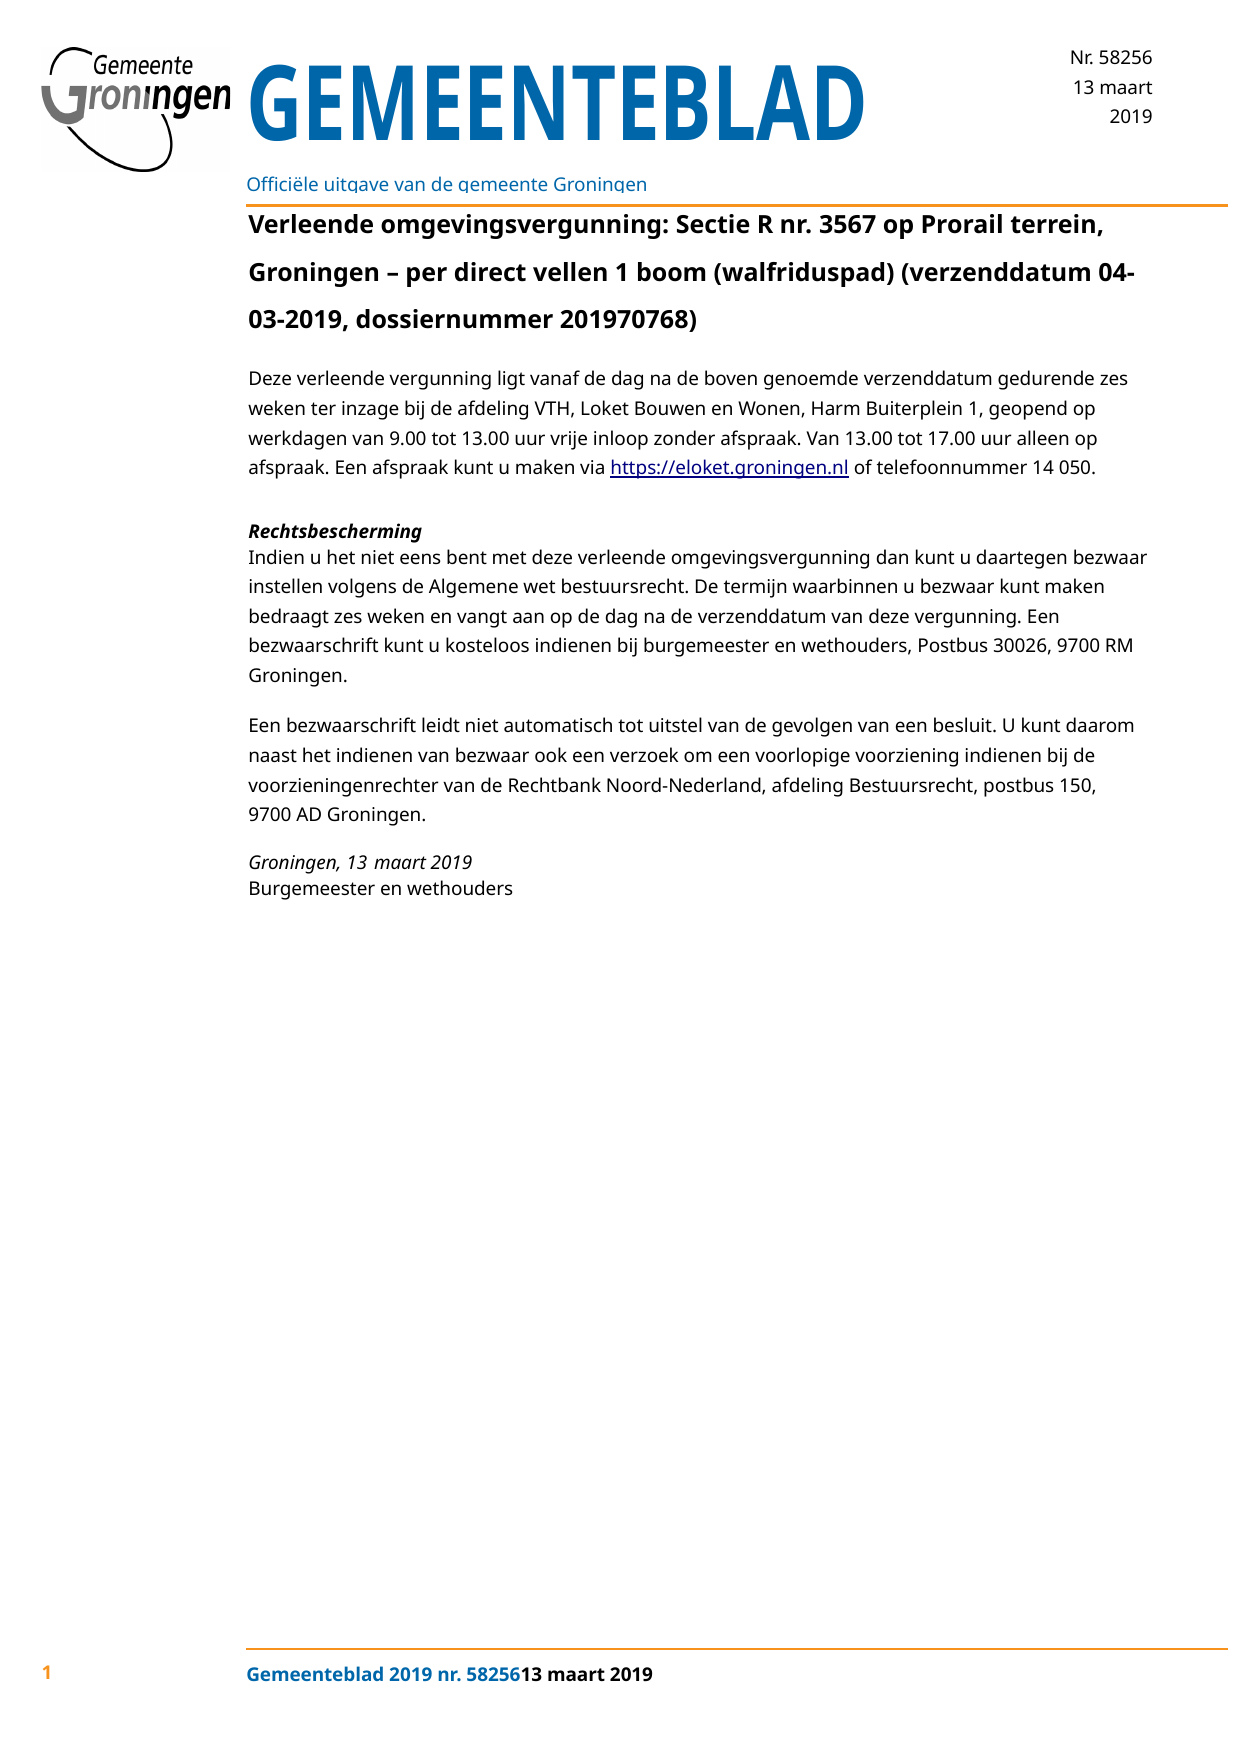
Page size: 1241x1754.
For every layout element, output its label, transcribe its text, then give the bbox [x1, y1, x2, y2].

text Burgemeester en wethouders [248, 875, 1152, 901]
text Groningen, 13 maart 2019 [248, 849, 1152, 875]
text Rechtsbescherming [248, 518, 1152, 544]
text Een bezwaarschrift leidt niet automatisch tot uitstel van de gevolgen van een besluit. U kunt daarom naast het indienen van bezwaar ook een verzoek om een voorlopige voorziening indienen bij de voorzieningenrechter van de Rechtbank Noord-Nederland, afdeling Bestuursrecht, postbus 150, 9700 AD Groningen. [248, 713, 1152, 827]
picture [41, 47, 231, 172]
text Indien u het niet eens bent met deze verleende omgevingsvergunning dan kunt u daartegen bezwaar instellen volgens de Algemene wet bestuursrecht. De termijn waarbinnen u bezwaar kunt maken bedraagt zes weken en vangt aan op de dag na de verzenddatum van deze vergunning. Een bezwaarschrift kunt u kosteloos indienen bij burgemeester en wethouders, Postbus 30026, 9700 RM Groningen. [248, 544, 1152, 688]
text Deze verleende vergunning ligt vanaf de dag na de boven genoemde verzenddatum gedurende zes weken ter inzage bij de afdeling VTH, Loket Bouwen en Wonen, Harm Buiterplein 1, geopend op werkdagen van 9.00 tot 13.00 uur vrije inloop zonder afspraak. Van 13.00 tot 17.00 uur alleen op afspraak. Een afspraak kunt u maken via https://eloket.groningen.nl of telefoonnummer 14 050. [248, 366, 1152, 480]
text Verleende omgevingsvergunning: Sectie R nr. 3567 op Prorail terrein, Groningen – per direct vellen 1 boom (walfriduspad) (verzenddatum 04-03-2019, dossiernummer 201970768) [248, 207, 1152, 336]
